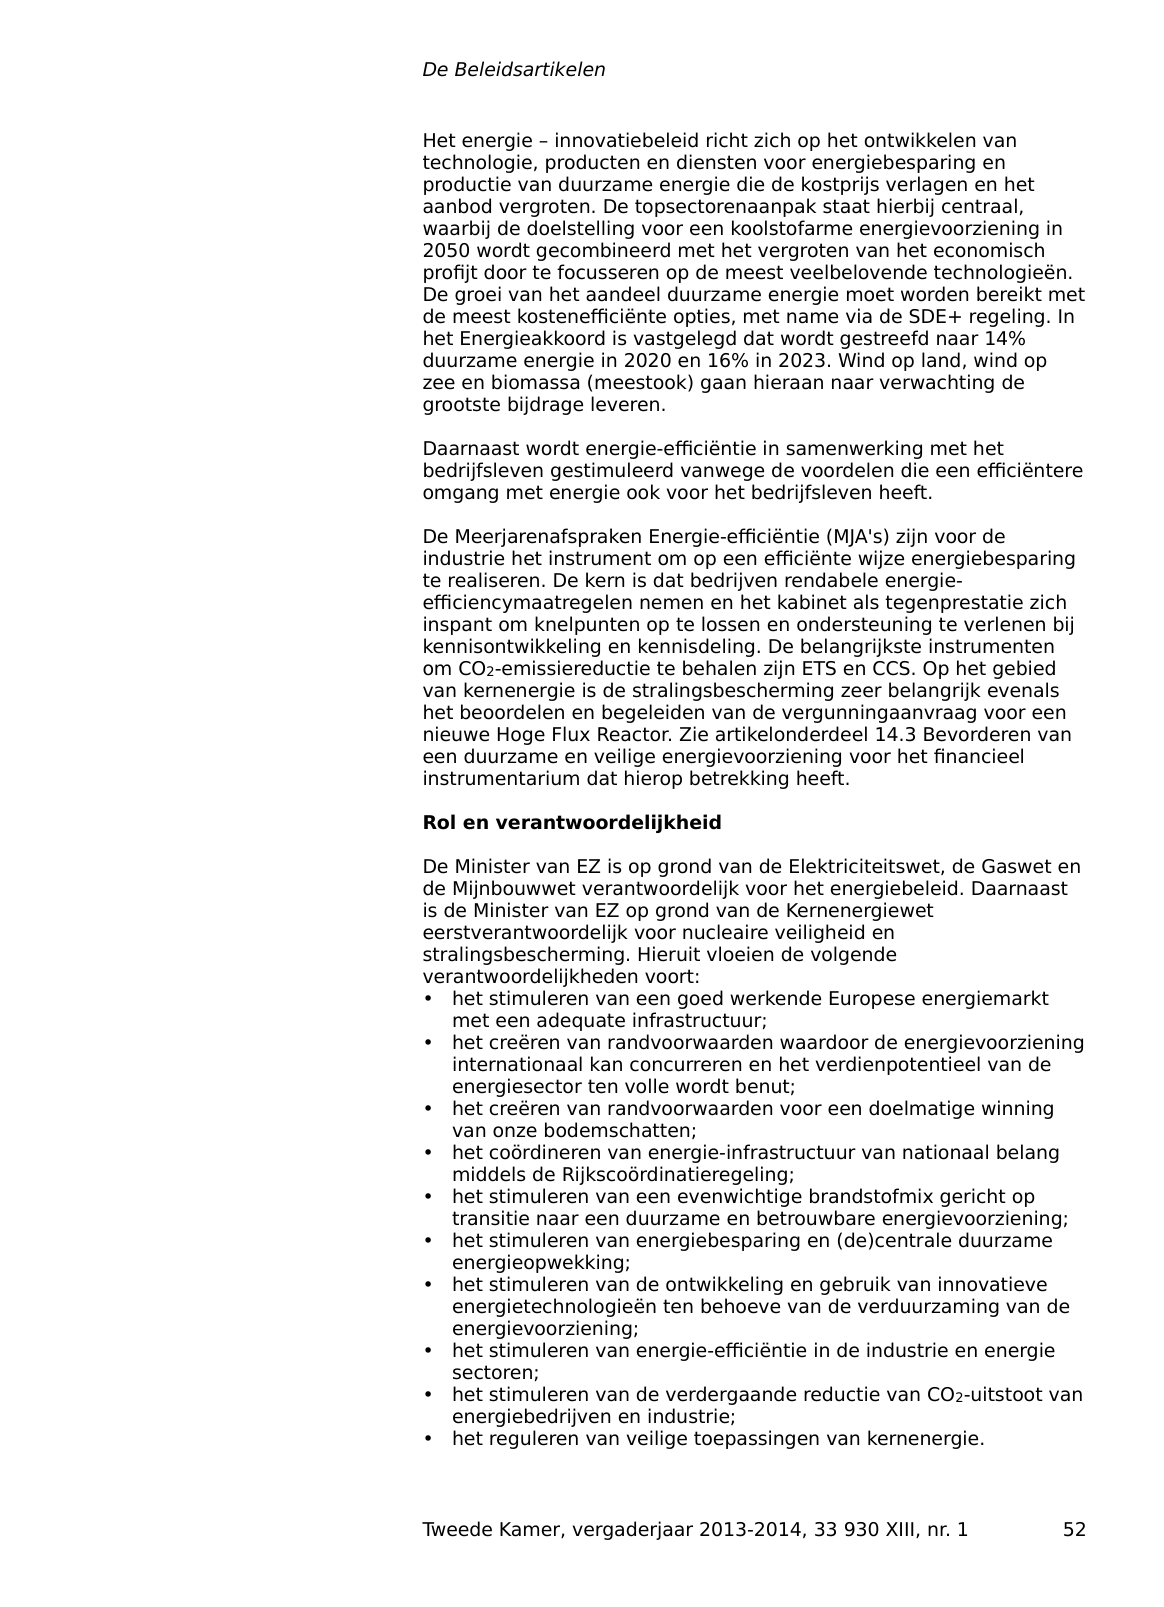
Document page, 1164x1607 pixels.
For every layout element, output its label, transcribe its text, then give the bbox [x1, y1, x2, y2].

text • het stimuleren van energie-efficiëntie in de industrie en energie sectoren; [422, 1339, 1087, 1383]
text Het energie – innovatiebeleid richt zich op het ontwikkelen van technologie, producten en diensten voor energiebesparing en productie van duurzame energie die de kostprijs verlagen en het aanbod vergroten. De topsectorenaanpak staat hierbij centraal, waarbij de doelstelling voor een koolstofarme energievoorziening in 2050 wordt gecombineerd met het vergroten van het economisch profijt door te focusseren op de meest veelbelovende technologieën. De groei van het aandeel duurzame energie moet worden bereikt met de meest kostenefficiënte opties, met name via de SDE+ regeling. In het Energieakkoord is vastgelegd dat wordt gestreefd naar 14% duurzame energie in 2020 en 16% in 2023. Wind op land, wind op zee en biomassa (meestook) gaan hieraan naar verwachting de grootste bijdrage leveren. [422, 130, 1087, 416]
text • het stimuleren van energiebesparing en (de)centrale duurzame energieopwekking; [422, 1230, 1087, 1274]
text • het creëren van randvoorwaarden voor een doelmatige winning van onze bodemschatten; [422, 1098, 1087, 1142]
text De Minister van EZ is op grond van de Elektriciteitswet, de Gaswet en de Mijnbouwwet verantwoordelijk voor het energiebeleid. Daarnaast is de Minister van EZ op grond van de Kernenergiewet eerstverantwoordelijk voor nucleaire veiligheid en stralingsbescherming. Hieruit vloeien de volgende verantwoordelijkheden voort: [422, 856, 1087, 988]
subtitle Rol en verantwoordelijkheid [422, 812, 1087, 834]
text De Meerjarenafspraken Energie-efficiëntie (MJA's) zijn voor de industrie het instrument om op een efficiënte wijze energiebesparing te realiseren. De kern is dat bedrijven rendabele energie-efficiencymaatregelen nemen en het kabinet als tegenprestatie zich inspant om knelpunten op te lossen en ondersteuning te verlenen bij kennisontwikkeling en kennisdeling. De belangrijkste instrumenten om CO2-emissiereductie te behalen zijn ETS en CCS. Op het gebied van kernenergie is de stralingsbescherming zeer belangrijk evenals het beoordelen en begeleiden van de vergunningaanvraag voor een nieuwe Hoge Flux Reactor. Zie artikelonderdeel 14.3 Bevorderen van een duurzame en veilige energievoorziening voor het financieel instrumentarium dat hierop betrekking heeft. [422, 526, 1087, 790]
text • het creëren van randvoorwaarden waardoor de energievoorziening internationaal kan concurreren en het verdienpotentieel van de energiesector ten volle wordt benut; [422, 1032, 1087, 1098]
text • het reguleren van veilige toepassingen van kernenergie. [422, 1427, 1087, 1449]
text Daarnaast wordt energie-efficiëntie in samenwerking met het bedrijfsleven gestimuleerd vanwege de voordelen die een efficiëntere omgang met energie ook voor het bedrijfsleven heeft. [422, 438, 1087, 504]
text • het coördineren van energie-infrastructuur van nationaal belang middels de Rijkscoördinatieregeling; [422, 1142, 1087, 1186]
text • het stimuleren van de ontwikkeling en gebruik van innovatieve energietechnologieën ten behoeve van de verduurzaming van de energievoorziening; [422, 1274, 1087, 1339]
text • het stimuleren van de verdergaande reductie van CO2-uitstoot van energiebedrijven en industrie; [422, 1383, 1087, 1427]
text • het stimuleren van een evenwichtige brandstofmix gericht op transitie naar een duurzame en betrouwbare energievoorziening; [422, 1186, 1087, 1230]
text • het stimuleren van een goed werkende Europese energiemarkt met een adequate infrastructuur; [422, 988, 1087, 1032]
